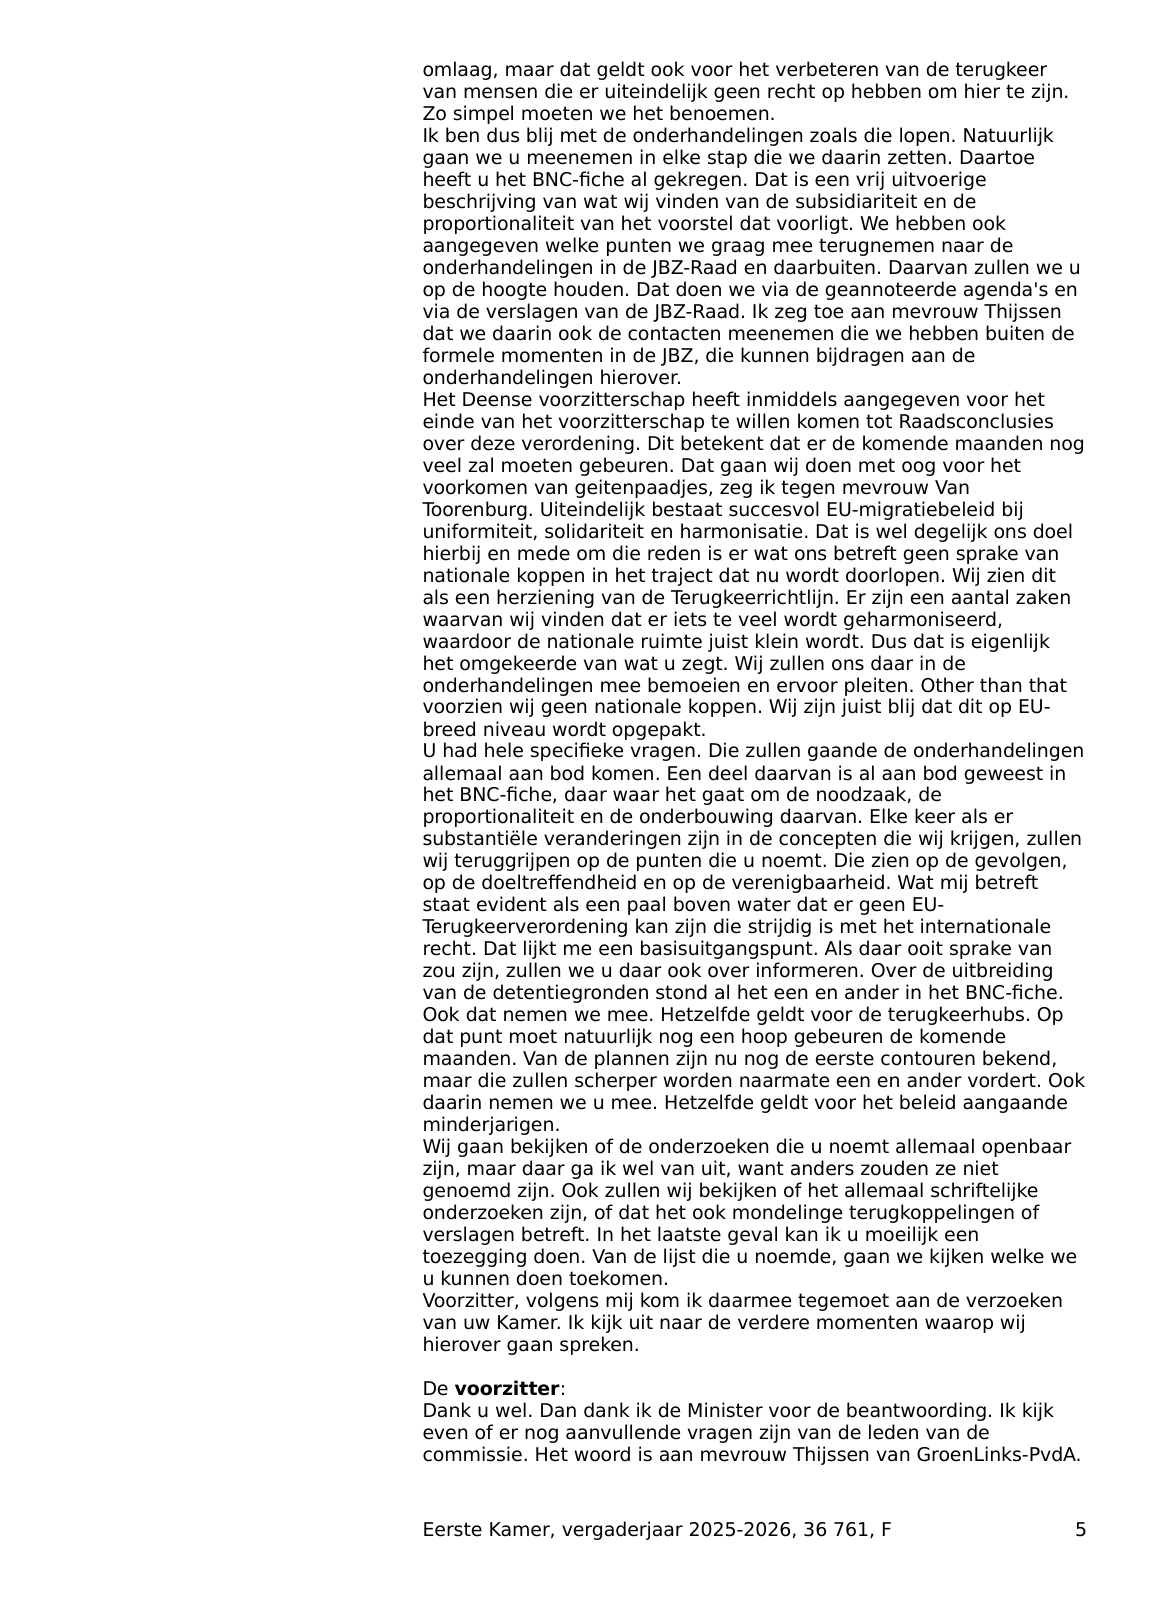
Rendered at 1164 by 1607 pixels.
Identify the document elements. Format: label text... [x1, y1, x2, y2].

text Wij gaan bekijken of de onderzoeken die u noemt allemaal openbaar zijn, maar daar ga ik wel van uit, want anders zouden ze niet genoemd zijn. Ook zullen wij bekijken of het allemaal schriftelijke onderzoeken zijn, of dat het ook mondelinge terugkoppelingen of verslagen betreft. In het laatste geval kan ik u moeilijk een toezegging doen. Van de lijst die u noemde, gaan we kijken welke we u kunnen doen toekomen. [422, 1136, 1087, 1290]
text omlaag, maar dat geldt ook voor het verbeteren van de terugkeer van mensen die er uiteindelijk geen recht op hebben om hier te zijn. Zo simpel moeten we het benoemen. [422, 59, 1087, 125]
text Ik ben dus blij met de onderhandelingen zoals die lopen. Natuurlijk gaan we u meenemen in elke stap die we daarin zetten. Daartoe heeft u het BNC-fiche al gekregen. Dat is een vrij uitvoerige beschrijving van wat wij vinden van de subsidiariteit en de proportionaliteit van het voorstel dat voorligt. We hebben ook aangegeven welke punten we graag mee terugnemen naar de onderhandelingen in de JBZ-Raad en daarbuiten. Daarvan zullen we u op de hoogte houden. Dat doen we via de geannoteerde agenda's en via de verslagen van de JBZ-Raad. Ik zeg toe aan mevrouw Thijssen dat we daarin ook de contacten meenemen die we hebben buiten de formele momenten in de JBZ, die kunnen bijdragen aan de onderhandelingen hierover. [422, 125, 1087, 389]
text Voorzitter, volgens mij kom ik daarmee tegemoet aan de verzoeken van uw Kamer. Ik kijk uit naar de verdere momenten waarop wij hierover gaan spreken. [422, 1290, 1087, 1356]
text Het Deense voorzitterschap heeft inmiddels aangegeven voor het einde van het voorzitterschap te willen komen tot Raadsconclusies over deze verordening. Dit betekent dat er de komende maanden nog veel zal moeten gebeuren. Dat gaan wij doen met oog voor het voorkomen van geitenpaadjes, zeg ik tegen mevrouw Van Toorenburg. Uiteindelijk bestaat succesvol EU-migratiebeleid bij uniformiteit, solidariteit en harmonisatie. Dat is wel degelijk ons doel hierbij en mede om die reden is er wat ons betreft geen sprake van nationale koppen in het traject dat nu wordt doorlopen. Wij zien dit als een herziening van de Terugkeerrichtlijn. Er zijn een aantal zaken waarvan wij vinden dat er iets te veel wordt geharmoniseerd, waardoor de nationale ruimte juist klein wordt. Dus dat is eigenlijk het omgekeerde van wat u zegt. Wij zullen ons daar in de onderhandelingen mee bemoeien en ervoor pleiten. Other than that voorzien wij geen nationale koppen. Wij zijn juist blij dat dit op EU-breed niveau wordt opgepakt. [422, 389, 1087, 740]
text U had hele specifieke vragen. Die zullen gaande de onderhandelingen allemaal aan bod komen. Een deel daarvan is al aan bod geweest in het BNC-fiche, daar waar het gaat om de noodzaak, de proportionaliteit en de onderbouwing daarvan. Elke keer als er substantiële veranderingen zijn in de concepten die wij krijgen, zullen wij teruggrijpen op de punten die u noemt. Die zien op de gevolgen, op de doeltreffendheid en op de verenigbaarheid. Wat mij betreft staat evident als een paal boven water dat er geen EU-Terugkeerverordening kan zijn die strijdig is met het internationale recht. Dat lijkt me een basisuitgangspunt. Als daar ooit sprake van zou zijn, zullen we u daar ook over informeren. Over de uitbreiding van de detentiegronden stond al het een en ander in het BNC-fiche. Ook dat nemen we mee. Hetzelfde geldt voor de terugkeerhubs. Op dat punt moet natuurlijk nog een hoop gebeuren de komende maanden. Van de plannen zijn nu nog de eerste contouren bekend, maar die zullen scherper worden naarmate een en ander vordert. Ook daarin nemen we u mee. Hetzelfde geldt voor het beleid aangaande minderjarigen. [422, 740, 1087, 1136]
text De voorzitter: [422, 1378, 1087, 1400]
text Dank u wel. Dan dank ik de Minister voor de beantwoording. Ik kijk even of er nog aanvullende vragen zijn van de leden van de commissie. Het woord is aan mevrouw Thijssen van GroenLinks-PvdA. [422, 1400, 1087, 1466]
